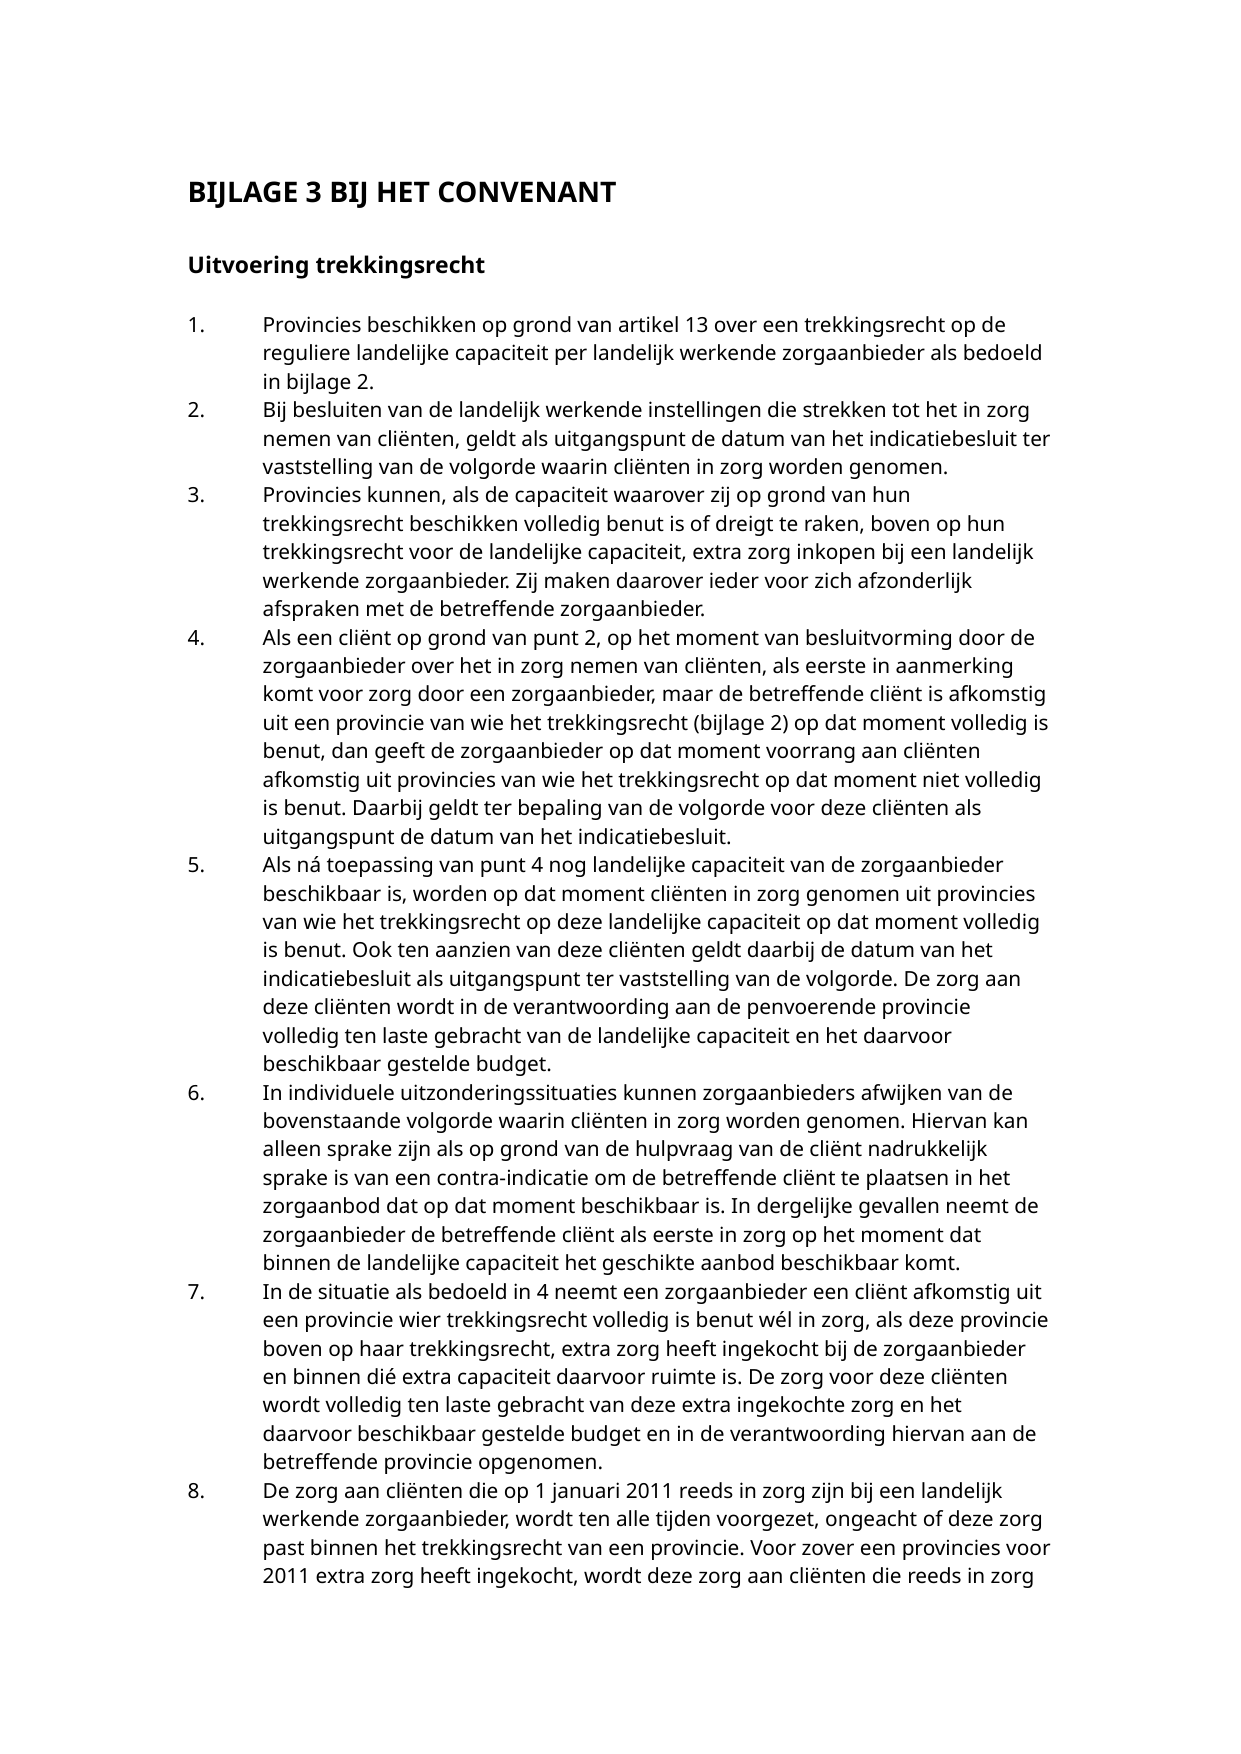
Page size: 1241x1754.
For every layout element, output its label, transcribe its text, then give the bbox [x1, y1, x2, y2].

list Als ná toepassing van punt 4 nog landelijke capaciteit van de zorgaanbieder beschikbaar is, worden op dat moment cliënten in zorg genomen uit provincies van wie het trekkingsrecht op deze landelijke capaciteit op dat moment volledig is benut. Ook ten aanzien van deze cliënten geldt daarbij de datum van het indicatiebesluit als uitgangspunt ter vaststelling van de volgorde. De zorg aan deze cliënten wordt in de verantwoording aan de penvoerende provincie volledig ten laste gebracht van de landelijke capaciteit en het daarvoor beschikbaar gestelde budget. [187, 850, 1053, 1078]
list Provincies beschikken op grond van artikel 13 over een trekkingsrecht op de reguliere landelijke capaciteit per landelijk werkende zorgaanbieder als bedoeld in bijlage 2. [187, 310, 1053, 395]
list De zorg aan cliënten die op 1 januari 2011 reeds in zorg zijn bij een landelijk werkende zorgaanbieder, wordt ten alle tijden voorgezet, ongeacht of deze zorg past binnen het trekkingsrecht van een provincie. Voor zover een provincies voor 2011 extra zorg heeft ingekocht, wordt deze zorg aan cliënten die reeds in zorg [187, 1476, 1053, 1589]
list In de situatie als bedoeld in 4 neemt een zorgaanbieder een cliënt afkomstig uit een provincie wier trekkingsrecht volledig is benut wél in zorg, als deze provincie boven op haar trekkingsrecht, extra zorg heeft ingekocht bij de zorgaanbieder en binnen dié extra capaciteit daarvoor ruimte is. De zorg voor deze cliënten wordt volledig ten laste gebracht van deze extra ingekochte zorg en het daarvoor beschikbaar gestelde budget en in de verantwoording hiervan aan de betreffende provincie opgenomen. [187, 1277, 1053, 1476]
list Bij besluiten van de landelijk werkende instellingen die strekken tot het in zorg nemen van cliënten, geldt als uitgangspunt de datum van het indicatiebesluit ter vaststelling van de volgorde waarin cliënten in zorg worden genomen. [187, 395, 1053, 481]
list Als een cliënt op grond van punt 2, op het moment van besluitvorming door de zorgaanbieder over het in zorg nemen van cliënten, als eerste in aanmerking komt voor zorg door een zorgaanbieder, maar de betreffende cliënt is afkomstig uit een provincie van wie het trekkingsrecht (bijlage 2) op dat moment volledig is benut, dan geeft de zorgaanbieder op dat moment voorrang aan cliënten afkomstig uit provincies van wie het trekkingsrecht op dat moment niet volledig is benut. Daarbij geldt ter bepaling van de volgorde voor deze cliënten als uitgangspunt de datum van het indicatiebesluit. [187, 623, 1053, 850]
list In individuele uitzonderingssituaties kunnen zorgaanbieders afwijken van de bovenstaande volgorde waarin cliënten in zorg worden genomen. Hiervan kan alleen sprake zijn als op grond van de hulpvraag van de cliënt nadrukkelijk sprake is van een contra-indicatie om de betreffende cliënt te plaatsen in het zorgaanbod dat op dat moment beschikbaar is. In dergelijke gevallen neemt de zorgaanbieder de betreffende cliënt als eerste in zorg op het moment dat binnen de landelijke capaciteit het geschikte aanbod beschikbaar komt. [187, 1078, 1053, 1277]
list Provincies kunnen, als de capaciteit waarover zij op grond van hun trekkingsrecht beschikken volledig benut is of dreigt te raken, boven op hun trekkingsrecht voor de landelijke capaciteit, extra zorg inkopen bij een landelijk werkende zorgaanbieder. Zij maken daarover ieder voor zich afzonderlijk afspraken met de betreffende zorgaanbieder. [187, 481, 1053, 623]
subtitle Uitvoering trekkingsrecht [187, 249, 1053, 280]
subtitle BIJLAGE 3 BIJ HET CONVENANT [187, 172, 1053, 211]
